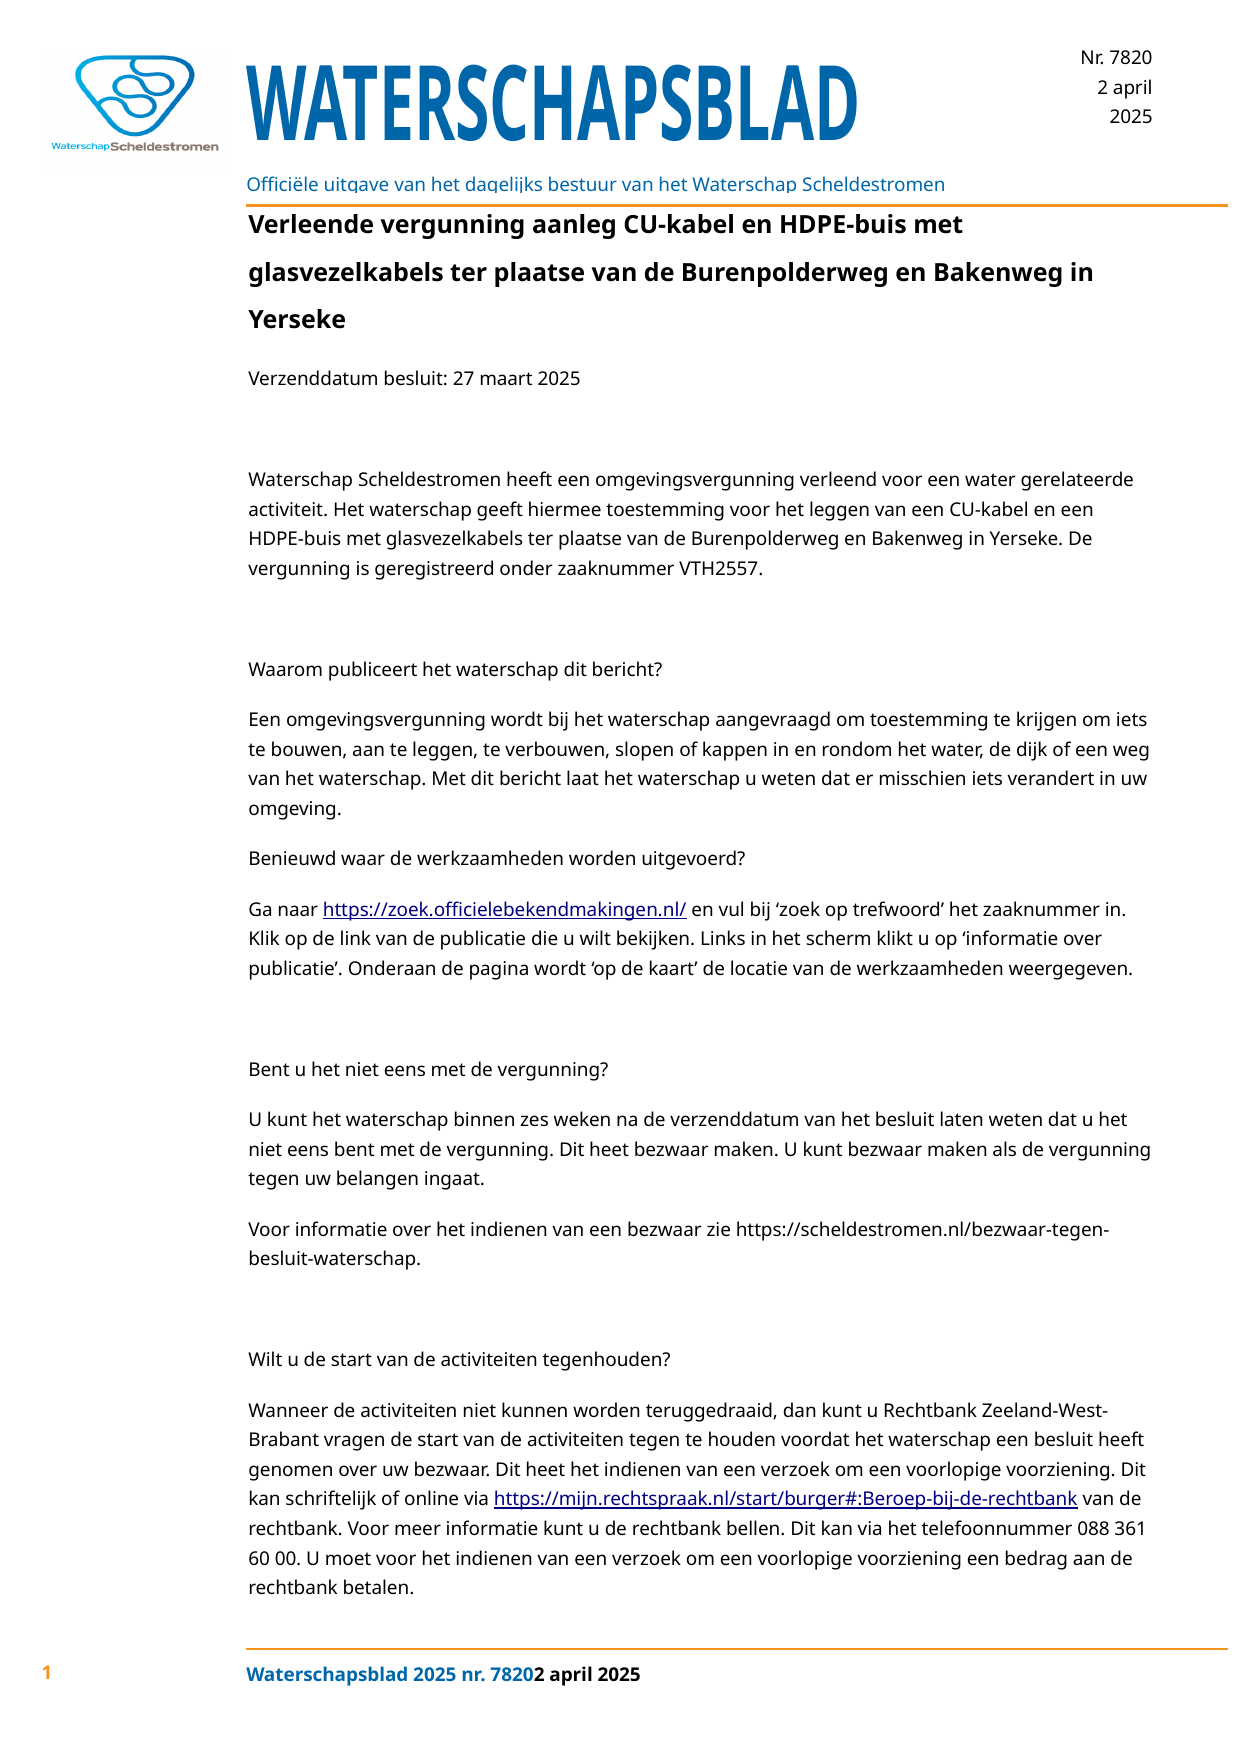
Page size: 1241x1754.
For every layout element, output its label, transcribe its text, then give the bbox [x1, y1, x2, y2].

text Benieuwd waar de werkzaamheden worden uitgevoerd? [248, 846, 1152, 871]
text Een omgevingsvergunning wordt bij het waterschap aangevraagd om toestemming te krijgen om iets te bouwen, aan te leggen, te verbouwen, slopen of kappen in en rondom het water, de dijk of een weg van het waterschap. Met dit bericht laat het waterschap u weten dat er misschien iets verandert in uw omgeving. [248, 706, 1152, 821]
picture [41, 47, 231, 172]
text Verzenddatum besluit: 27 maart 2025 [248, 366, 1152, 391]
text Voor informatie over het indienen van een bezwaar zie https://scheldestromen.nl/bezwaar-tegen-besluit-waterschap. [248, 1216, 1152, 1271]
text Bent u het niet eens met de vergunning? [248, 1056, 1152, 1082]
text Ga naar https://zoek.officielebekendmakingen.nl/ en vul bij ‘zoek op trefwoord’ het zaaknummer in. Klik op de link van de publicatie die u wilt bekijken. Links in het scherm klikt u op ‘informatie over publicatie’. Onderaan de pagina wordt ‘op de kaart’ de locatie van de werkzaamheden weergegeven. [248, 896, 1152, 981]
text U kunt het waterschap binnen zes weken na de verzenddatum van het besluit laten weten dat u het niet eens bent met de vergunning. Dit heet bezwaar maken. U kunt bezwaar maken als de vergunning tegen uw belangen ingaat. [248, 1106, 1152, 1191]
text Verleende vergunning aanleg CU-kabel en HDPE-buis met glasvezelkabels ter plaatse van de Burenpolderweg en Bakenweg in Yerseke [248, 207, 1152, 336]
text Waterschap Scheldestromen heeft een omgevingsvergunning verleend voor een water gerelateerde activiteit. Het waterschap geeft hiermee toestemming voor het leggen van een CU-kabel en een HDPE-buis met glasvezelkabels ter plaatse van de Burenpolderweg en Bakenweg in Yerseke. De vergunning is geregistreerd onder zaaknummer VTH2557. [248, 466, 1152, 581]
text Waarom publiceert het waterschap dit bericht? [248, 656, 1152, 682]
text Wilt u de start van de activiteiten tegenhouden? [248, 1346, 1152, 1372]
text Wanneer de activiteiten niet kunnen worden teruggedraaid, dan kunt u Rechtbank Zeeland-West-Brabant vragen de start van de activiteiten tegen te houden voordat het waterschap een besluit heeft genomen over uw bezwaar. Dit heet het indienen van een verzoek om een voorlopige voorziening. Dit kan schriftelijk of online via https://mijn.rechtspraak.nl/start/burger#:Beroep-bij-de-rechtbank van de rechtbank. Voor meer informatie kunt u de rechtbank bellen. Dit kan via het telefoonnummer 088 361 60 00. U moet voor het indienen van een verzoek om een voorlopige voorziening een bedrag aan de rechtbank betalen. [248, 1397, 1152, 1600]
